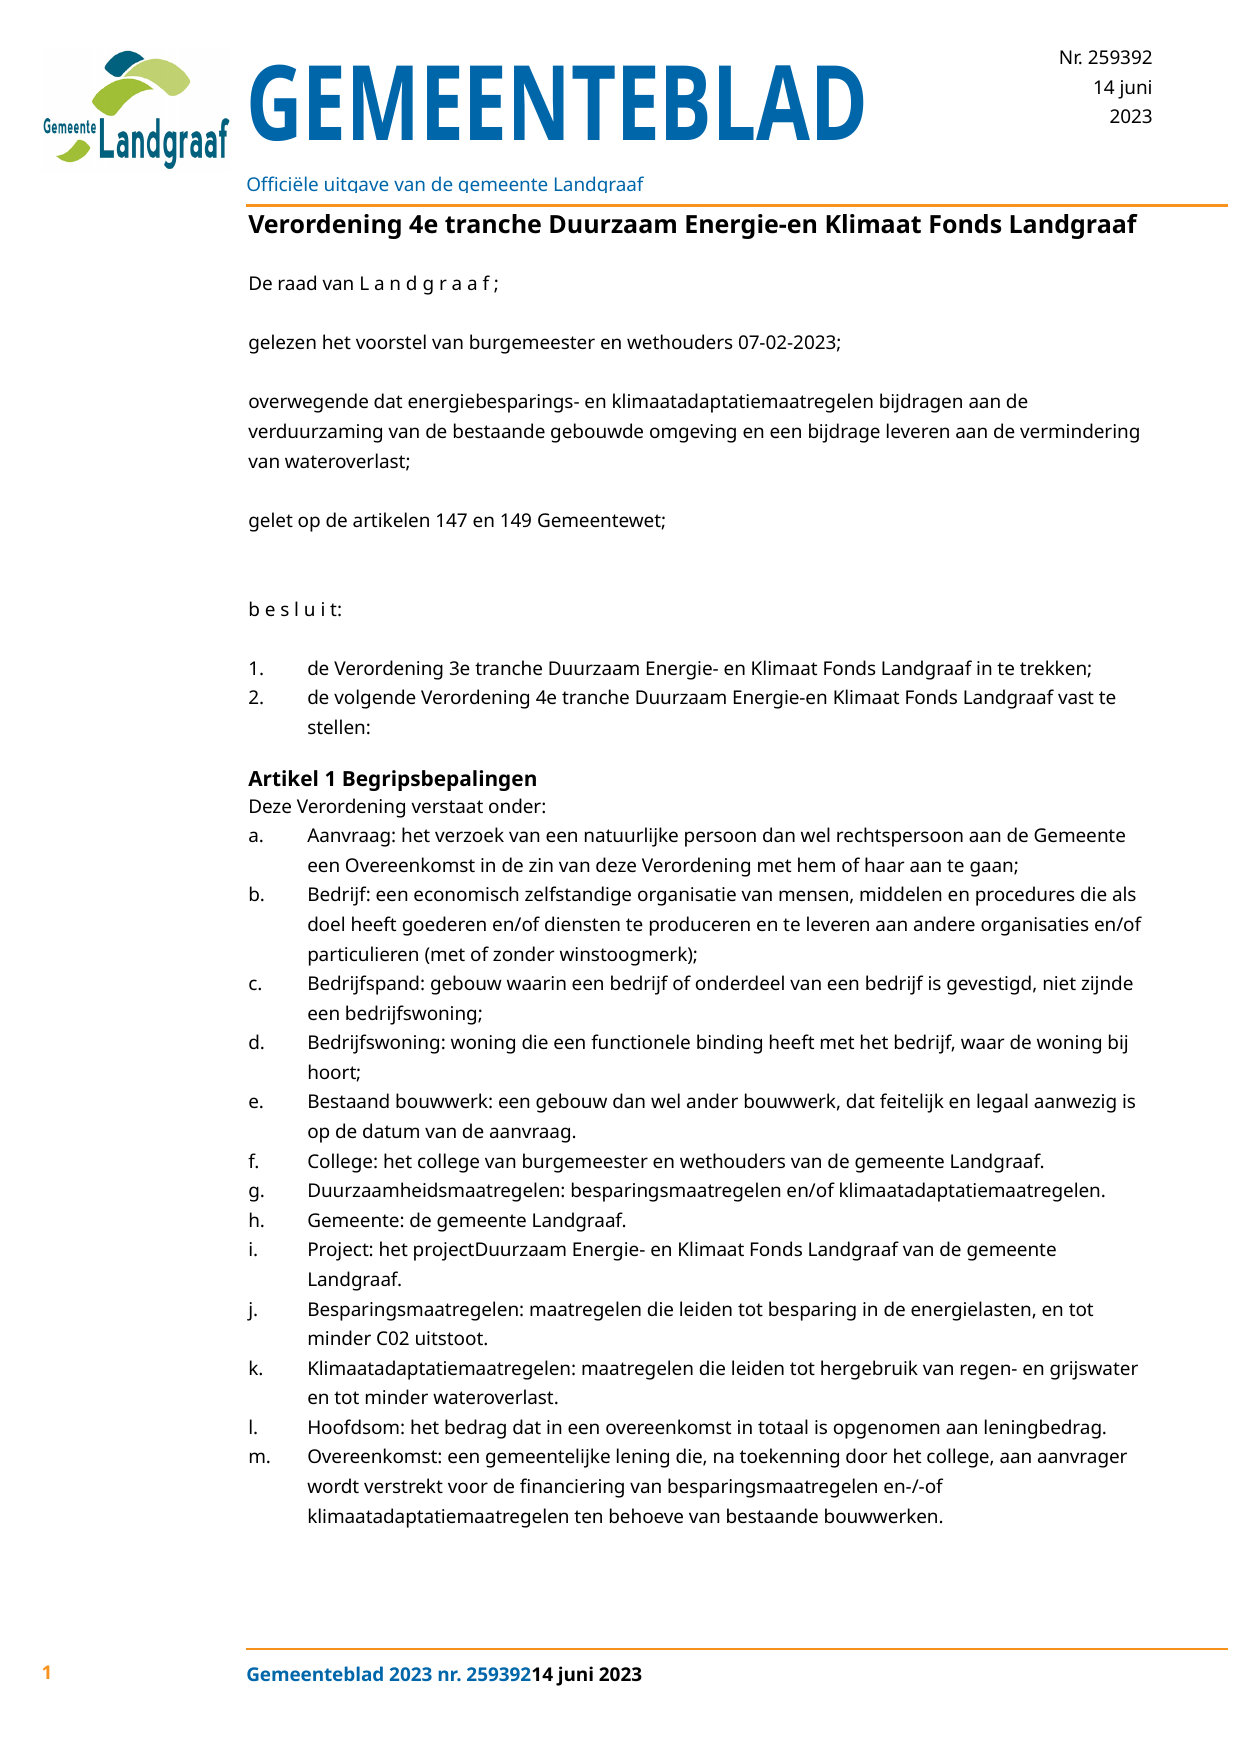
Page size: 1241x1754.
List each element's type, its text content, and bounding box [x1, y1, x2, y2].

list Bedrijfswoning: woning die een functionele binding heeft met het bedrijf, waar de woning bij hoort; [248, 1029, 1152, 1085]
list Project: het projectDuurzaam Energie- en Klimaat Fonds Landgraaf van de gemeente Landgraaf. [248, 1237, 1152, 1292]
list de volgende Verordening 4e tranche Duurzaam Energie-en Klimaat Fonds Landgraaf vast te stellen: [248, 684, 1152, 740]
list Overeenkomst: een gemeentelijke lening die, na toekenning door het college, aan aanvrager wordt verstrekt voor de financiering van besparingsmaatregelen en-/-of klimaatadaptatiemaatregelen ten behoeve van bestaande bouwwerken. [248, 1444, 1152, 1529]
text gelezen het voorstel van burgemeester en wethouders 07-02-2023; [248, 329, 1152, 355]
list de Verordening 3e tranche Duurzaam Energie- en Klimaat Fonds Landgraaf in te trekken; [248, 655, 1152, 681]
list College: het college van burgemeester en wethouders van de gemeente Landgraaf. [248, 1148, 1152, 1174]
text Verordening 4e tranche Duurzaam Energie-en Klimaat Fonds Landgraaf [248, 207, 1152, 241]
list Klimaatadaptatiemaatregelen: maatregelen die leiden tot hergebruik van regen- en grijswater en tot minder wateroverlast. [248, 1355, 1152, 1410]
text gelet op de artikelen 147 en 149 Gemeentewet; [248, 507, 1152, 533]
list Aanvraag: het verzoek van een natuurlijke persoon dan wel rechtspersoon aan de Gemeente een Overeenkomst in de zin van deze Verordening met hem of haar aan te gaan; [248, 822, 1152, 878]
text Deze Verordening verstaat onder: [248, 793, 1152, 819]
list Gemeente: de gemeente Landgraaf. [248, 1207, 1152, 1233]
list Bedrijf: een economisch zelfstandige organisatie van mensen, middelen en procedures die als doel heeft goederen en/of diensten te produceren en te leveren aan andere organisaties en/of particulieren (met of zonder winstoogmerk); [248, 882, 1152, 967]
text De raad van L a n d g r a a f ; [248, 270, 1152, 296]
list Hoofdsom: het bedrag dat in een overeenkomst in totaal is opgenomen aan leningbedrag. [248, 1414, 1152, 1440]
text b e s l u i t: [248, 596, 1152, 621]
list Besparingsmaatregelen: maatregelen die leiden tot besparing in de energielasten, en tot minder C02 uitstoot. [248, 1296, 1152, 1351]
list Duurzaamheidsmaatregelen: besparingsmaatregelen en/of klimaatadaptatiemaatregelen. [248, 1177, 1152, 1203]
picture [41, 47, 231, 172]
text overwegende dat energiebesparings- en klimaatadaptatiemaatregelen bijdragen aan de verduurzaming van de bestaande gebouwde omgeving en een bijdrage leveren aan de vermindering van wateroverlast; [248, 389, 1152, 473]
list Bedrijfspand: gebouw waarin een bedrijf of onderdeel van een bedrijf is gevestigd, niet zijnde een bedrijfswoning; [248, 970, 1152, 1026]
list Bestaand bouwwerk: een gebouw dan wel ander bouwwerk, dat feitelijk en legaal aanwezig is op de datum van de aanvraag. [248, 1089, 1152, 1144]
text Artikel 1 Begripsbepalingen [248, 764, 1152, 793]
